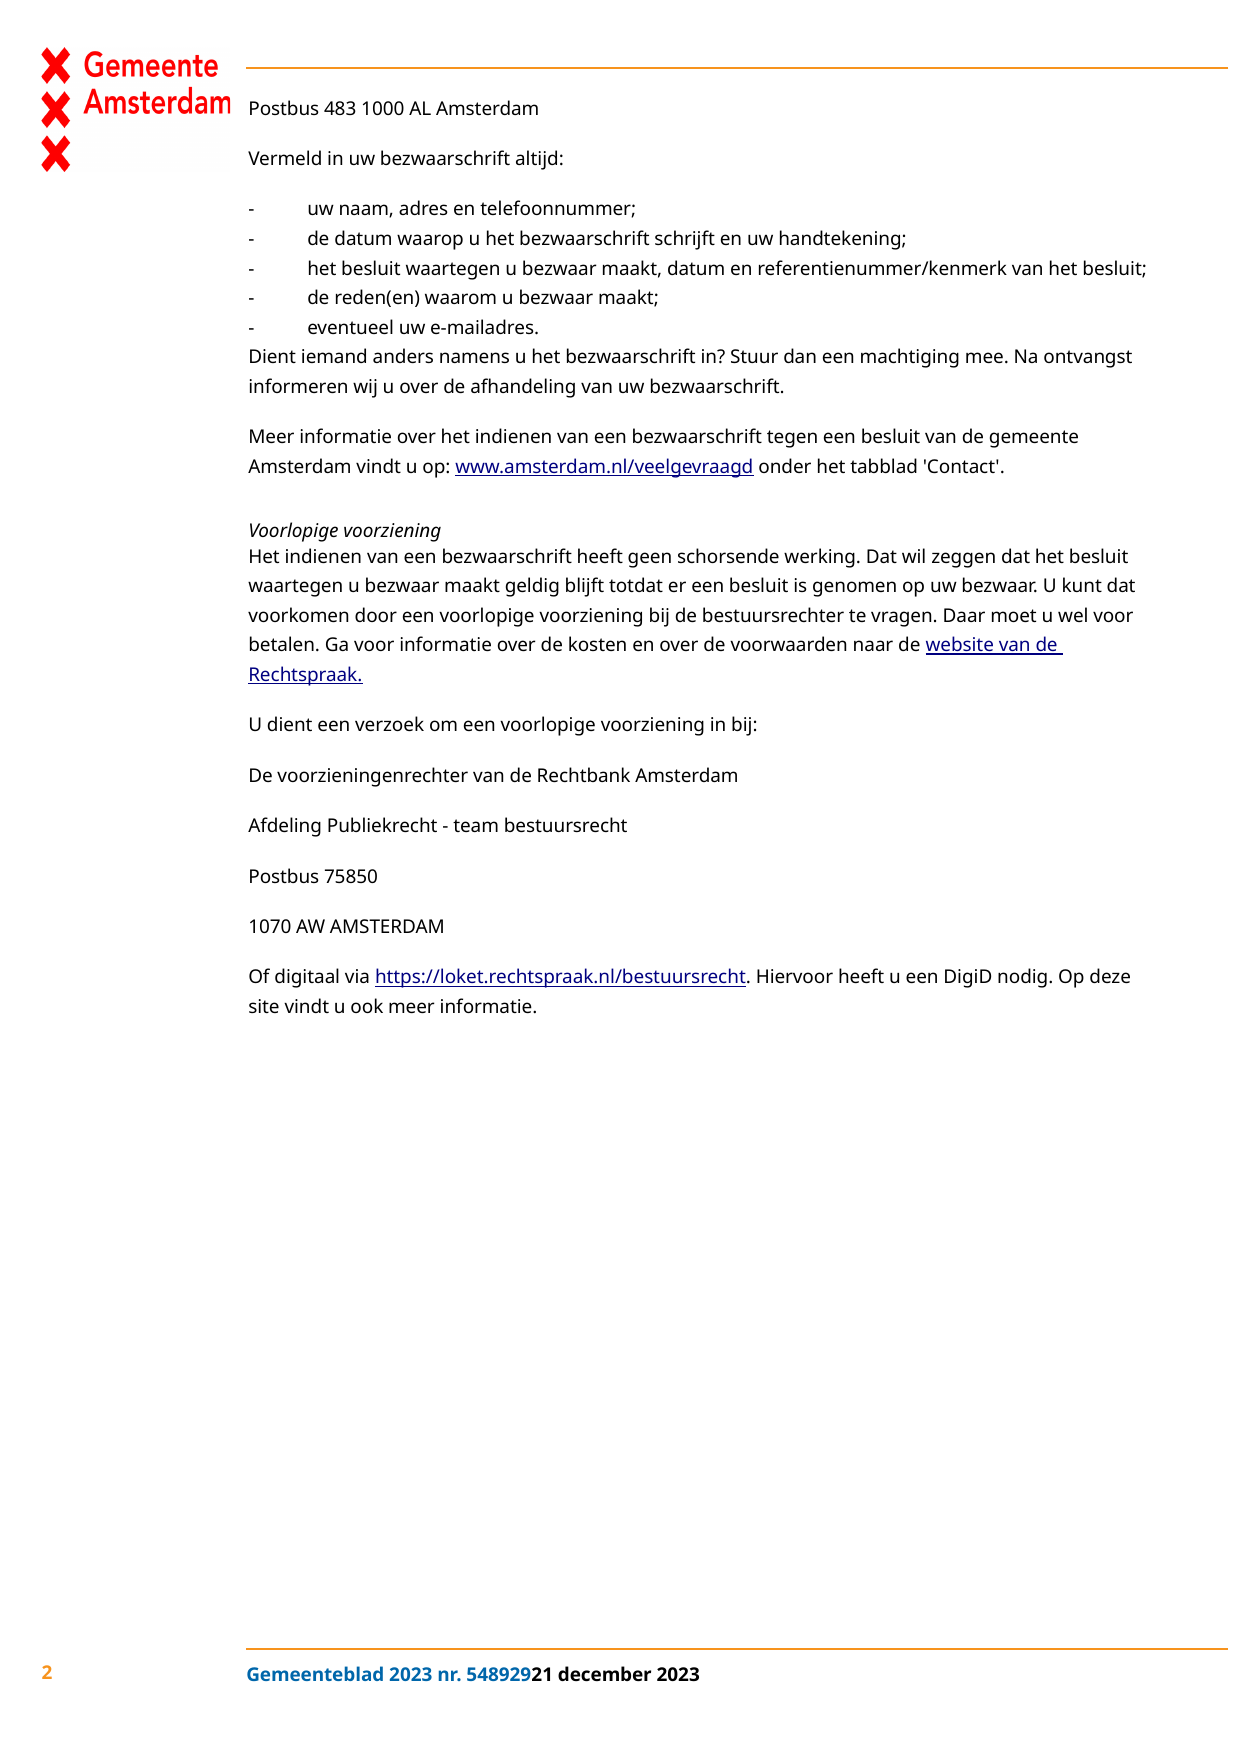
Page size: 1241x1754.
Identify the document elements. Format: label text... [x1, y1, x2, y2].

text U dient een verzoek om een voorlopige voorziening in bij: [248, 712, 1152, 737]
text 1070 AW AMSTERDAM [248, 913, 1152, 939]
list uw naam, adres en telefoonnummer; [248, 196, 1152, 221]
text Of digitaal via https://loket.rechtspraak.nl/bestuursrecht. Hiervoor heeft u een DigiD nodig. Op deze site vindt u ook meer informatie. [248, 964, 1152, 1019]
list eventueel uw e-mailadres. [248, 314, 1152, 340]
text Afdeling Publiekrecht - team bestuursrecht [248, 812, 1152, 838]
text Dient iemand anders namens u het bezwaarschrift in? Stuur dan een machtiging mee. Na ontvangst informeren wij u over de afhandeling van uw bezwaarschrift. [248, 343, 1152, 399]
picture [41, 47, 231, 172]
text Voorlopige voorziening [248, 517, 1152, 543]
list de reden(en) waarom u bezwaar maakt; [248, 284, 1152, 310]
text Postbus 483 1000 AL Amsterdam [248, 95, 1152, 121]
list de datum waarop u het bezwaarschrift schrijft en uw handtekening; [248, 225, 1152, 251]
text Meer informatie over het indienen van een bezwaarschrift tegen een besluit van de gemeente Amsterdam vindt u op: www.amsterdam.nl/veelgevraagd onder het tabblad 'Contact'. [248, 423, 1152, 479]
list het besluit waartegen u bezwaar maakt, datum en referentienummer/kenmerk van het besluit; [248, 255, 1152, 281]
text De voorzieningenrechter van de Rechtbank Amsterdam [248, 762, 1152, 788]
text Postbus 75850 [248, 863, 1152, 888]
text Vermeld in uw bezwaarschrift altijd: [248, 145, 1152, 171]
text Het indienen van een bezwaarschrift heeft geen schorsende werking. Dat wil zeggen dat het besluit waartegen u bezwaar maakt geldig blijft totdat er een besluit is genomen op uw bezwaar. U kunt dat voorkomen door een voorlopige voorziening bij de bestuursrechter te vragen. Daar moet u wel voor betalen. Ga voor informatie over de kosten en over de voorwaarden naar de website van de Rechtspraak. [248, 543, 1152, 687]
